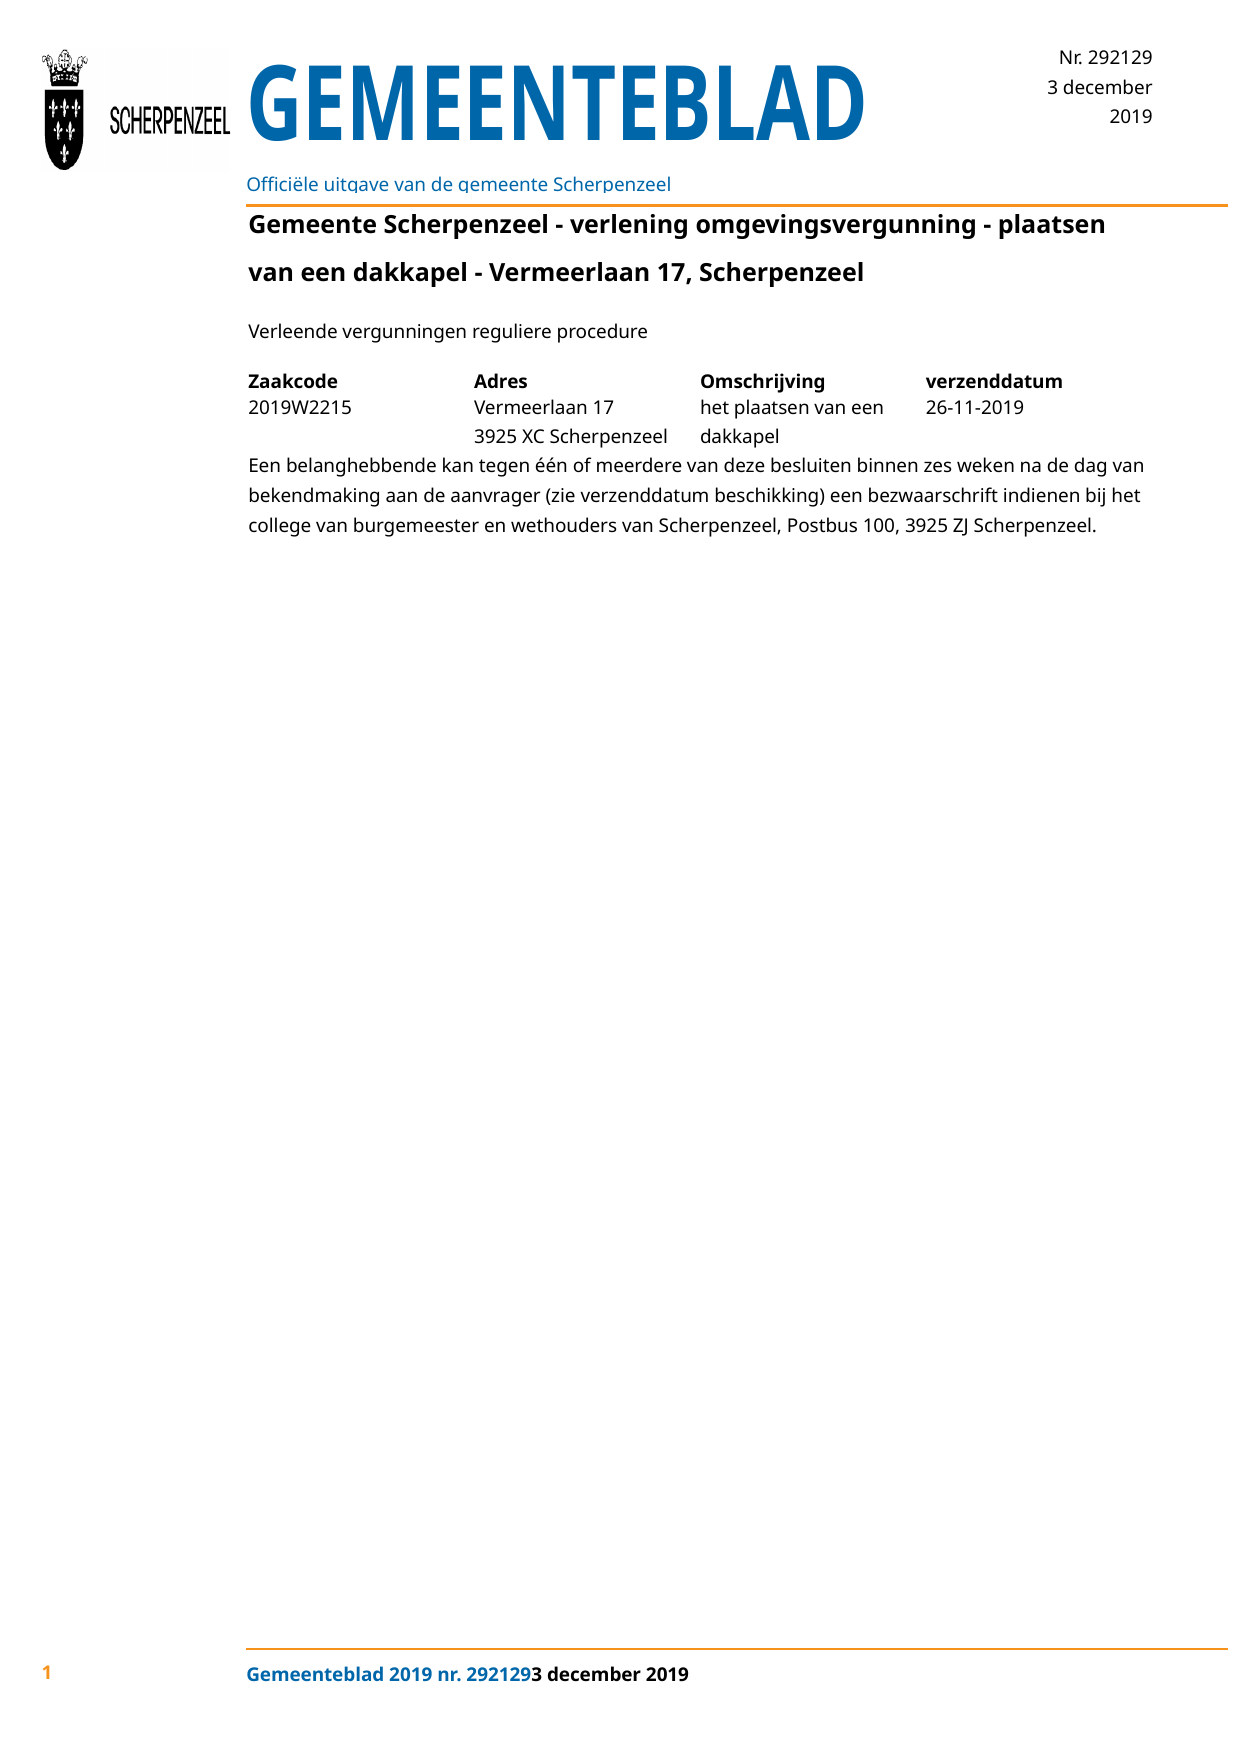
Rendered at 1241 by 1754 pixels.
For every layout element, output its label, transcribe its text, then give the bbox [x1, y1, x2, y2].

table_cell 26-11-2019 [926, 394, 1152, 449]
text Gemeente Scherpenzeel - verlening omgevingsvergunning - plaatsen van een dakkapel - Vermeerlaan 17, Scherpenzeel [248, 207, 1152, 288]
table_header Adres [474, 369, 700, 394]
table_header Zaakcode [248, 369, 474, 394]
picture [41, 47, 231, 172]
table_cell het plaatsen van een dakkapel [700, 394, 926, 449]
table_header Omschrijving [700, 369, 926, 394]
text Een belanghebbende kan tegen één of meerdere van deze besluiten binnen zes weken na de dag van bekendmaking aan de aanvrager (zie verzenddatum beschikking) een bezwaarschrift indienen bij het college van burgemeester en wethouders van Scherpenzeel, Postbus 100, 3925 ZJ Scherpenzeel. [248, 453, 1152, 538]
text Verleende vergunningen reguliere procedure [248, 318, 1152, 344]
table_cell 2019W2215 [248, 394, 474, 449]
table_header verzenddatum [926, 369, 1152, 394]
table_cell Vermeerlaan 17 3925 XC Scherpenzeel [474, 394, 700, 449]
